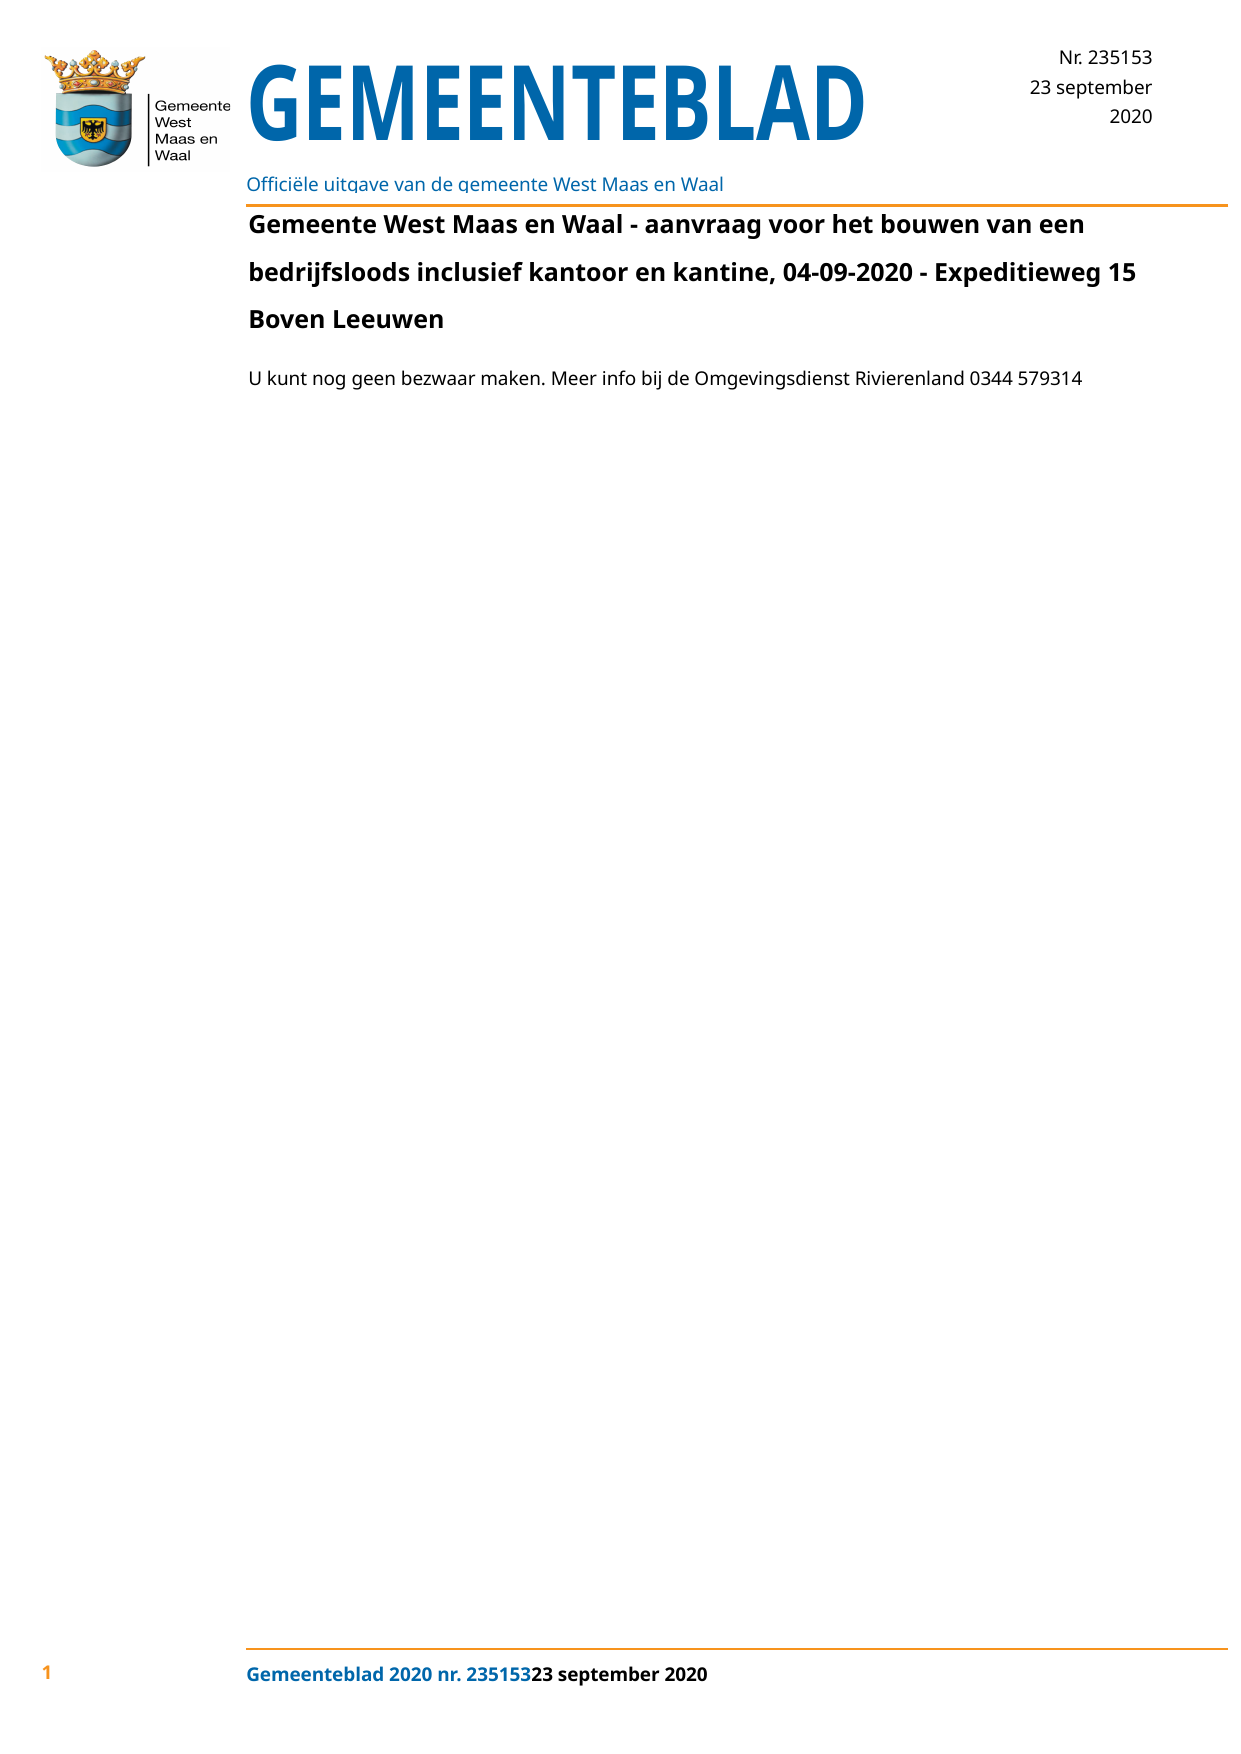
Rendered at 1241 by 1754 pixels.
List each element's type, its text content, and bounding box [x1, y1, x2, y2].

picture [41, 47, 231, 172]
text Gemeente West Maas en Waal - aanvraag voor het bouwen van een bedrijfsloods inclusief kantoor en kantine, 04-09-2020 - Expeditieweg 15 Boven Leeuwen [248, 207, 1152, 336]
text U kunt nog geen bezwaar maken. Meer info bij de Omgevingsdienst Rivierenland 0344 579314 [248, 366, 1152, 391]
